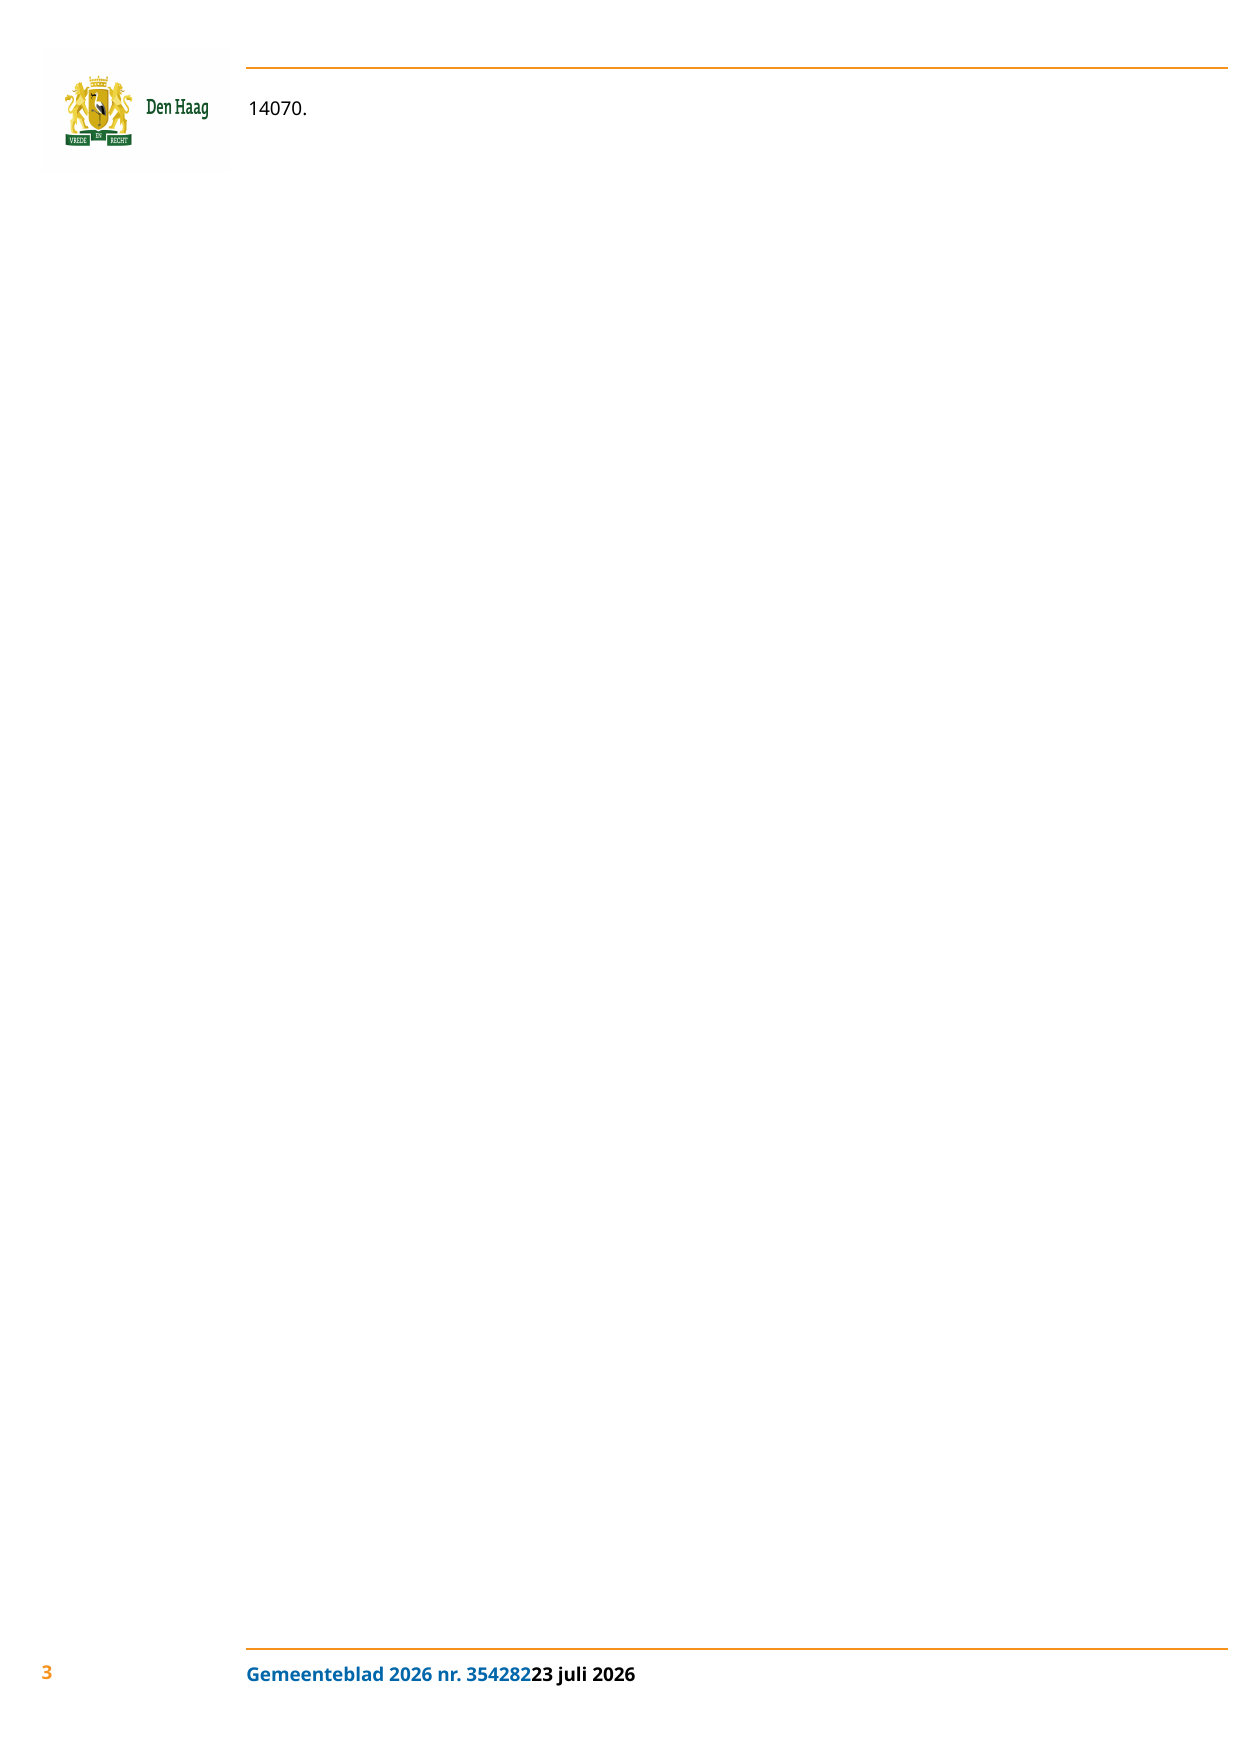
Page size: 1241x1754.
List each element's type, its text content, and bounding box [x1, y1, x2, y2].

picture [41, 47, 231, 172]
text 14070. [248, 95, 1152, 121]
